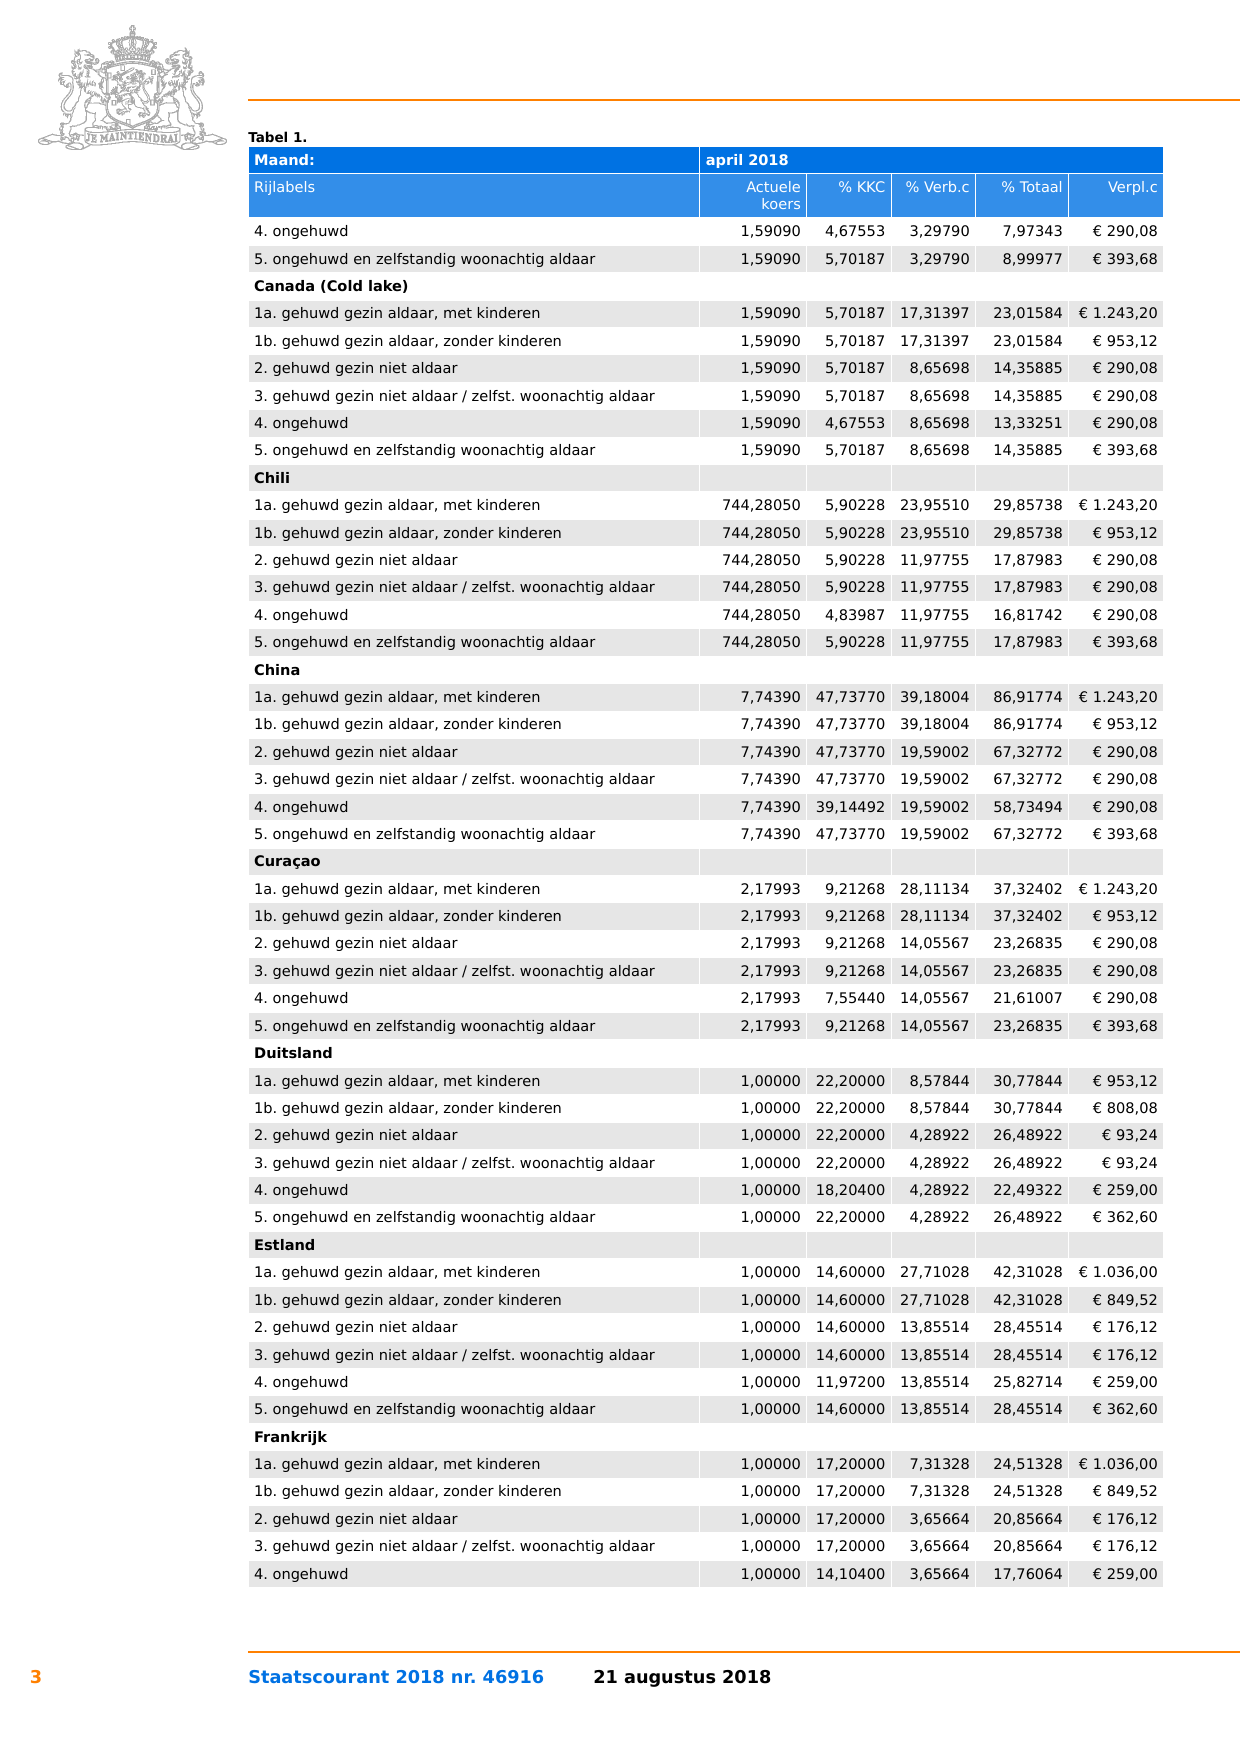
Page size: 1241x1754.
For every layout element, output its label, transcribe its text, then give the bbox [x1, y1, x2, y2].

table_cell € 953,12 [1069, 520, 1163, 546]
table_cell [1069, 1232, 1163, 1258]
table_cell 20,85664 [976, 1506, 1068, 1532]
table_cell Maand: [249, 147, 699, 173]
table_cell 58,73494 [976, 794, 1068, 820]
table_cell 1,59090 [700, 383, 806, 409]
table_cell [976, 1232, 1068, 1258]
table_cell 1,59090 [700, 328, 806, 354]
table_cell 2,17993 [700, 903, 806, 930]
table_cell 1a. gehuwd gezin aldaar, met kinderen [249, 1260, 699, 1286]
table_cell 5. ongehuwd en zelfstandig woonachtig aldaar [249, 246, 699, 272]
table_cell € 1.036,00 [1069, 1260, 1163, 1286]
table_cell [976, 273, 1068, 299]
table_cell 1,00000 [700, 1260, 806, 1286]
table_cell 1,00000 [700, 1068, 806, 1094]
table_cell 23,26835 [976, 958, 1068, 984]
table_cell 5,70187 [807, 355, 891, 382]
table_cell 5. ongehuwd en zelfstandig woonachtig aldaar [249, 629, 699, 656]
table_cell 744,28050 [700, 575, 806, 601]
table_cell 5. ongehuwd en zelfstandig woonachtig aldaar [249, 821, 699, 847]
table_cell 4,28922 [892, 1150, 975, 1176]
picture [38, 25, 227, 150]
table_cell 13,85514 [892, 1369, 975, 1395]
table_cell € 393,68 [1069, 629, 1163, 656]
table_cell 67,32772 [976, 766, 1068, 793]
table_cell 2. gehuwd gezin niet aldaar [249, 355, 699, 382]
table_cell € 176,12 [1069, 1314, 1163, 1341]
table_cell 4. ongehuwd [249, 602, 699, 628]
table_cell 2. gehuwd gezin niet aldaar [249, 1506, 699, 1532]
table_cell 9,21268 [807, 903, 891, 930]
table_cell Estland [249, 1232, 699, 1258]
table_cell 1,59090 [700, 219, 806, 245]
table_cell 7,74390 [700, 684, 806, 711]
table_cell [807, 273, 891, 299]
table_cell 5. ongehuwd en zelfstandig woonachtig aldaar [249, 1013, 699, 1039]
table_cell 1b. gehuwd gezin aldaar, zonder kinderen [249, 328, 699, 354]
table_cell 4,83987 [807, 602, 891, 628]
table_cell 14,05567 [892, 1013, 975, 1039]
table_cell 3,29790 [892, 246, 975, 272]
table_cell Actuele koers [700, 174, 806, 217]
table_cell € 290,08 [1069, 739, 1163, 765]
table_cell 11,97755 [892, 575, 975, 601]
table_cell 19,59002 [892, 794, 975, 820]
table_cell 744,28050 [700, 547, 806, 573]
table_cell 28,45514 [976, 1396, 1068, 1423]
table_cell 5,70187 [807, 383, 891, 409]
table_cell 1,00000 [700, 1479, 806, 1505]
table_cell 17,87983 [976, 629, 1068, 656]
table_cell 14,35885 [976, 383, 1068, 409]
table_cell 21,61007 [976, 986, 1068, 1012]
table_cell 2,17993 [700, 876, 806, 902]
table_cell 19,59002 [892, 739, 975, 765]
table_cell 1a. gehuwd gezin aldaar, met kinderen [249, 1068, 699, 1094]
table_cell 47,73770 [807, 739, 891, 765]
table_cell 17,20000 [807, 1506, 891, 1532]
table_cell 2,17993 [700, 931, 806, 957]
table_cell 17,87983 [976, 547, 1068, 573]
table_cell 14,60000 [807, 1396, 891, 1423]
table_cell 5. ongehuwd en zelfstandig woonachtig aldaar [249, 1396, 699, 1423]
table_cell [892, 1232, 975, 1258]
table_cell 17,20000 [807, 1479, 891, 1505]
table_cell € 290,08 [1069, 766, 1163, 793]
table_cell 7,55440 [807, 986, 891, 1012]
table_cell € 290,08 [1069, 219, 1163, 245]
table_cell € 808,08 [1069, 1095, 1163, 1121]
table_cell 13,85514 [892, 1396, 975, 1423]
table_cell € 1.036,00 [1069, 1451, 1163, 1478]
table_cell 28,11134 [892, 903, 975, 930]
table_cell [1069, 657, 1163, 683]
table_cell 1,00000 [700, 1314, 806, 1341]
table_cell € 290,08 [1069, 794, 1163, 820]
table_cell [807, 465, 891, 491]
table_cell 22,49322 [976, 1177, 1068, 1204]
table_cell 4,67553 [807, 219, 891, 245]
table_cell 1a. gehuwd gezin aldaar, met kinderen [249, 301, 699, 327]
table_cell 67,32772 [976, 739, 1068, 765]
table_cell 28,45514 [976, 1314, 1068, 1341]
table_cell [892, 273, 975, 299]
table_cell 47,73770 [807, 684, 891, 711]
table_cell [1069, 273, 1163, 299]
table_cell 4. ongehuwd [249, 1369, 699, 1395]
table_cell € 393,68 [1069, 821, 1163, 847]
table_cell Rijlabels [249, 174, 699, 217]
table_cell [807, 1040, 891, 1067]
table_cell 8,57844 [892, 1095, 975, 1121]
table_cell [976, 849, 1068, 875]
table_cell 5. ongehuwd en zelfstandig woonachtig aldaar [249, 1205, 699, 1231]
table_cell 3,65664 [892, 1561, 975, 1587]
table_cell € 176,12 [1069, 1342, 1163, 1368]
table_cell 1,00000 [700, 1287, 806, 1313]
table_cell 18,20400 [807, 1177, 891, 1204]
table_cell [976, 657, 1068, 683]
table_cell april 2018 [700, 147, 1163, 173]
table_cell 14,05567 [892, 986, 975, 1012]
table_cell € 393,68 [1069, 246, 1163, 272]
table_cell € 953,12 [1069, 1068, 1163, 1094]
table_cell 8,65698 [892, 410, 975, 437]
table_cell 23,95510 [892, 493, 975, 519]
table_cell 8,65698 [892, 438, 975, 464]
table_cell 1,00000 [700, 1123, 806, 1149]
table_cell 26,48922 [976, 1123, 1068, 1149]
table_cell 37,32402 [976, 903, 1068, 930]
table_cell 9,21268 [807, 876, 891, 902]
table_cell [1069, 465, 1163, 491]
table_cell 7,74390 [700, 739, 806, 765]
table_cell [700, 849, 806, 875]
table_cell 14,60000 [807, 1260, 891, 1286]
table_cell 2,17993 [700, 958, 806, 984]
table_cell € 953,12 [1069, 328, 1163, 354]
table_cell 5,70187 [807, 246, 891, 272]
table_cell 7,74390 [700, 794, 806, 820]
table_cell [892, 849, 975, 875]
table_cell [807, 657, 891, 683]
table_cell 1,00000 [700, 1534, 806, 1560]
table_cell 13,85514 [892, 1342, 975, 1368]
table_cell 1,00000 [700, 1095, 806, 1121]
table_cell € 1.243,20 [1069, 684, 1163, 711]
table_cell 2,17993 [700, 1013, 806, 1039]
table_cell € 290,08 [1069, 958, 1163, 984]
table_cell 14,60000 [807, 1342, 891, 1368]
table_cell % Totaal [976, 174, 1068, 217]
table_cell 1,00000 [700, 1342, 806, 1368]
table_cell 5,90228 [807, 520, 891, 546]
table_cell € 849,52 [1069, 1287, 1163, 1313]
table_cell [807, 849, 891, 875]
table_cell 5,70187 [807, 301, 891, 327]
table_cell 4,67553 [807, 410, 891, 437]
table_cell € 259,00 [1069, 1177, 1163, 1204]
table_cell € 290,08 [1069, 986, 1163, 1012]
table_cell 14,05567 [892, 958, 975, 984]
table_cell € 93,24 [1069, 1150, 1163, 1176]
table_cell 22,20000 [807, 1205, 891, 1231]
table_cell [1069, 849, 1163, 875]
table_cell € 290,08 [1069, 575, 1163, 601]
table_cell [892, 1040, 975, 1067]
table_cell € 93,24 [1069, 1123, 1163, 1149]
table_cell 14,35885 [976, 355, 1068, 382]
table_cell 3,29790 [892, 219, 975, 245]
table_cell 9,21268 [807, 958, 891, 984]
table_cell € 259,00 [1069, 1369, 1163, 1395]
table_cell € 362,60 [1069, 1205, 1163, 1231]
table_cell 1,00000 [700, 1451, 806, 1478]
table_cell 14,35885 [976, 438, 1068, 464]
table_cell 22,20000 [807, 1123, 891, 1149]
table_cell € 1.243,20 [1069, 493, 1163, 519]
table_cell 7,31328 [892, 1479, 975, 1505]
table_cell 39,18004 [892, 684, 975, 711]
table_cell 7,74390 [700, 712, 806, 738]
table_cell 5,90228 [807, 547, 891, 573]
table_cell 2. gehuwd gezin niet aldaar [249, 1314, 699, 1341]
table_cell 8,65698 [892, 355, 975, 382]
table_cell Frankrijk [249, 1424, 699, 1450]
table_cell 39,18004 [892, 712, 975, 738]
table_cell 11,97755 [892, 547, 975, 573]
table_cell 1a. gehuwd gezin aldaar, met kinderen [249, 876, 699, 902]
table_cell 1b. gehuwd gezin aldaar, zonder kinderen [249, 520, 699, 546]
table_cell 30,77844 [976, 1095, 1068, 1121]
table_cell % KKC [807, 174, 891, 217]
table_cell 86,91774 [976, 712, 1068, 738]
table_cell € 290,08 [1069, 931, 1163, 957]
table_cell 1,00000 [700, 1561, 806, 1587]
table_cell 8,65698 [892, 383, 975, 409]
table_cell Chili [249, 465, 699, 491]
table_cell Verpl.c [1069, 174, 1163, 217]
table_cell 9,21268 [807, 1013, 891, 1039]
table_cell 1a. gehuwd gezin aldaar, met kinderen [249, 684, 699, 711]
table_cell 1,00000 [700, 1506, 806, 1532]
table_cell € 290,08 [1069, 355, 1163, 382]
table_cell 1b. gehuwd gezin aldaar, zonder kinderen [249, 903, 699, 930]
table_cell 37,32402 [976, 876, 1068, 902]
table_cell [807, 1424, 891, 1450]
table_cell € 290,08 [1069, 410, 1163, 437]
table_cell € 1.243,20 [1069, 876, 1163, 902]
table_cell 4. ongehuwd [249, 794, 699, 820]
table_cell 1b. gehuwd gezin aldaar, zonder kinderen [249, 1095, 699, 1121]
table_cell 14,60000 [807, 1314, 891, 1341]
table_cell 1a. gehuwd gezin aldaar, met kinderen [249, 493, 699, 519]
table_cell 20,85664 [976, 1534, 1068, 1560]
table_cell 22,20000 [807, 1068, 891, 1094]
table_cell 2. gehuwd gezin niet aldaar [249, 547, 699, 573]
table_cell 14,05567 [892, 931, 975, 957]
table_cell € 849,52 [1069, 1479, 1163, 1505]
table_cell 28,11134 [892, 876, 975, 902]
table_cell € 393,68 [1069, 438, 1163, 464]
table_cell 3. gehuwd gezin niet aldaar / zelfst. woonachtig aldaar [249, 1342, 699, 1368]
table_cell 23,95510 [892, 520, 975, 546]
table_cell 29,85738 [976, 493, 1068, 519]
table_cell 25,82714 [976, 1369, 1068, 1395]
table_cell 7,74390 [700, 766, 806, 793]
table_cell 744,28050 [700, 629, 806, 656]
table_cell [700, 273, 806, 299]
table_cell 1,00000 [700, 1396, 806, 1423]
table_cell 28,45514 [976, 1342, 1068, 1368]
table_cell 2. gehuwd gezin niet aldaar [249, 739, 699, 765]
table_cell 1,00000 [700, 1150, 806, 1176]
table_cell 24,51328 [976, 1451, 1068, 1478]
table_cell 7,74390 [700, 821, 806, 847]
table_cell 47,73770 [807, 821, 891, 847]
table_cell € 290,08 [1069, 383, 1163, 409]
table_cell Canada (Cold lake) [249, 273, 699, 299]
table_cell 2. gehuwd gezin niet aldaar [249, 1123, 699, 1149]
table_cell [700, 657, 806, 683]
table_cell 1,00000 [700, 1177, 806, 1204]
table_cell 11,97755 [892, 602, 975, 628]
table_cell 23,01584 [976, 328, 1068, 354]
table_cell 1,59090 [700, 301, 806, 327]
table_cell 1,59090 [700, 355, 806, 382]
table_cell 4. ongehuwd [249, 219, 699, 245]
table_cell 27,71028 [892, 1260, 975, 1286]
table_cell 8,57844 [892, 1068, 975, 1094]
table_cell 39,14492 [807, 794, 891, 820]
table_cell 2. gehuwd gezin niet aldaar [249, 931, 699, 957]
table_cell 23,26835 [976, 1013, 1068, 1039]
table_cell 7,97343 [976, 219, 1068, 245]
table_cell % Verb.c [892, 174, 975, 217]
table_cell [700, 1040, 806, 1067]
table_cell € 953,12 [1069, 712, 1163, 738]
table_cell 42,31028 [976, 1260, 1068, 1286]
table_cell 47,73770 [807, 712, 891, 738]
table_cell 17,87983 [976, 575, 1068, 601]
table_cell € 953,12 [1069, 903, 1163, 930]
table_cell 26,48922 [976, 1205, 1068, 1231]
table_cell 30,77844 [976, 1068, 1068, 1094]
table_cell 13,85514 [892, 1314, 975, 1341]
table_cell 14,60000 [807, 1287, 891, 1313]
table_cell 4,28922 [892, 1177, 975, 1204]
table_cell € 362,60 [1069, 1396, 1163, 1423]
table_cell [1069, 1040, 1163, 1067]
table_cell 86,91774 [976, 684, 1068, 711]
table_cell 4,28922 [892, 1123, 975, 1149]
table_cell 9,21268 [807, 931, 891, 957]
table_cell € 1.243,20 [1069, 301, 1163, 327]
table_cell 1,59090 [700, 438, 806, 464]
table_cell [892, 465, 975, 491]
table_cell 3. gehuwd gezin niet aldaar / zelfst. woonachtig aldaar [249, 958, 699, 984]
table_cell [892, 657, 975, 683]
table_cell 16,81742 [976, 602, 1068, 628]
table_cell 1,59090 [700, 410, 806, 437]
table_cell € 393,68 [1069, 1013, 1163, 1039]
table_cell 3,65664 [892, 1534, 975, 1560]
table_cell 26,48922 [976, 1150, 1068, 1176]
table_cell 5,70187 [807, 328, 891, 354]
table_cell [976, 465, 1068, 491]
table_cell 23,01584 [976, 301, 1068, 327]
table_cell 47,73770 [807, 766, 891, 793]
table_cell 13,33251 [976, 410, 1068, 437]
table_cell [807, 1232, 891, 1258]
table_cell 5,90228 [807, 629, 891, 656]
table_cell 24,51328 [976, 1479, 1068, 1505]
table_cell [976, 1424, 1068, 1450]
table_cell € 290,08 [1069, 602, 1163, 628]
table_cell Curaçao [249, 849, 699, 875]
table_cell 3. gehuwd gezin niet aldaar / zelfst. woonachtig aldaar [249, 766, 699, 793]
table_cell 8,99977 [976, 246, 1068, 272]
table_header Tabel 1. [248, 130, 1163, 146]
table_cell Duitsland [249, 1040, 699, 1067]
table_cell 4. ongehuwd [249, 986, 699, 1012]
table_cell China [249, 657, 699, 683]
table_cell 3. gehuwd gezin niet aldaar / zelfst. woonachtig aldaar [249, 1534, 699, 1560]
table_cell 3. gehuwd gezin niet aldaar / zelfst. woonachtig aldaar [249, 383, 699, 409]
table_cell 744,28050 [700, 520, 806, 546]
table_cell 11,97755 [892, 629, 975, 656]
table_cell [976, 1040, 1068, 1067]
table_cell 29,85738 [976, 520, 1068, 546]
table_cell 19,59002 [892, 766, 975, 793]
table_cell [700, 465, 806, 491]
table_cell 5,90228 [807, 575, 891, 601]
table_cell 17,76064 [976, 1561, 1068, 1587]
table_cell 14,10400 [807, 1561, 891, 1587]
table_cell 3. gehuwd gezin niet aldaar / zelfst. woonachtig aldaar [249, 575, 699, 601]
table_cell 3. gehuwd gezin niet aldaar / zelfst. woonachtig aldaar [249, 1150, 699, 1176]
table_cell 1,00000 [700, 1369, 806, 1395]
table_cell [700, 1424, 806, 1450]
table_cell [1069, 1424, 1163, 1450]
table_cell 4. ongehuwd [249, 1561, 699, 1587]
table_cell [892, 1424, 975, 1450]
table_cell 3,65664 [892, 1506, 975, 1532]
table_cell 4. ongehuwd [249, 410, 699, 437]
table_cell 1b. gehuwd gezin aldaar, zonder kinderen [249, 712, 699, 738]
table_cell 67,32772 [976, 821, 1068, 847]
table_cell 4. ongehuwd [249, 1177, 699, 1204]
table_cell 744,28050 [700, 602, 806, 628]
table_cell 1b. gehuwd gezin aldaar, zonder kinderen [249, 1287, 699, 1313]
table_cell 27,71028 [892, 1287, 975, 1313]
table_cell € 176,12 [1069, 1506, 1163, 1532]
table_cell 5,90228 [807, 493, 891, 519]
table_cell € 290,08 [1069, 547, 1163, 573]
table_cell 17,20000 [807, 1451, 891, 1478]
table_cell 4,28922 [892, 1205, 975, 1231]
table_cell € 259,00 [1069, 1561, 1163, 1587]
table_cell € 176,12 [1069, 1534, 1163, 1560]
table_cell 1b. gehuwd gezin aldaar, zonder kinderen [249, 1479, 699, 1505]
table_cell 1,00000 [700, 1205, 806, 1231]
table_cell 5,70187 [807, 438, 891, 464]
table_cell 17,20000 [807, 1534, 891, 1560]
table_cell 11,97200 [807, 1369, 891, 1395]
table_cell 22,20000 [807, 1095, 891, 1121]
table_cell 1a. gehuwd gezin aldaar, met kinderen [249, 1451, 699, 1478]
table_cell 17,31397 [892, 301, 975, 327]
table_cell 23,26835 [976, 931, 1068, 957]
table_cell 744,28050 [700, 493, 806, 519]
table_cell 22,20000 [807, 1150, 891, 1176]
table_cell 19,59002 [892, 821, 975, 847]
table_cell 17,31397 [892, 328, 975, 354]
table_cell 2,17993 [700, 986, 806, 1012]
table_cell [700, 1232, 806, 1258]
table_cell 5. ongehuwd en zelfstandig woonachtig aldaar [249, 438, 699, 464]
table_cell 7,31328 [892, 1451, 975, 1478]
table_cell 1,59090 [700, 246, 806, 272]
table_cell 42,31028 [976, 1287, 1068, 1313]
